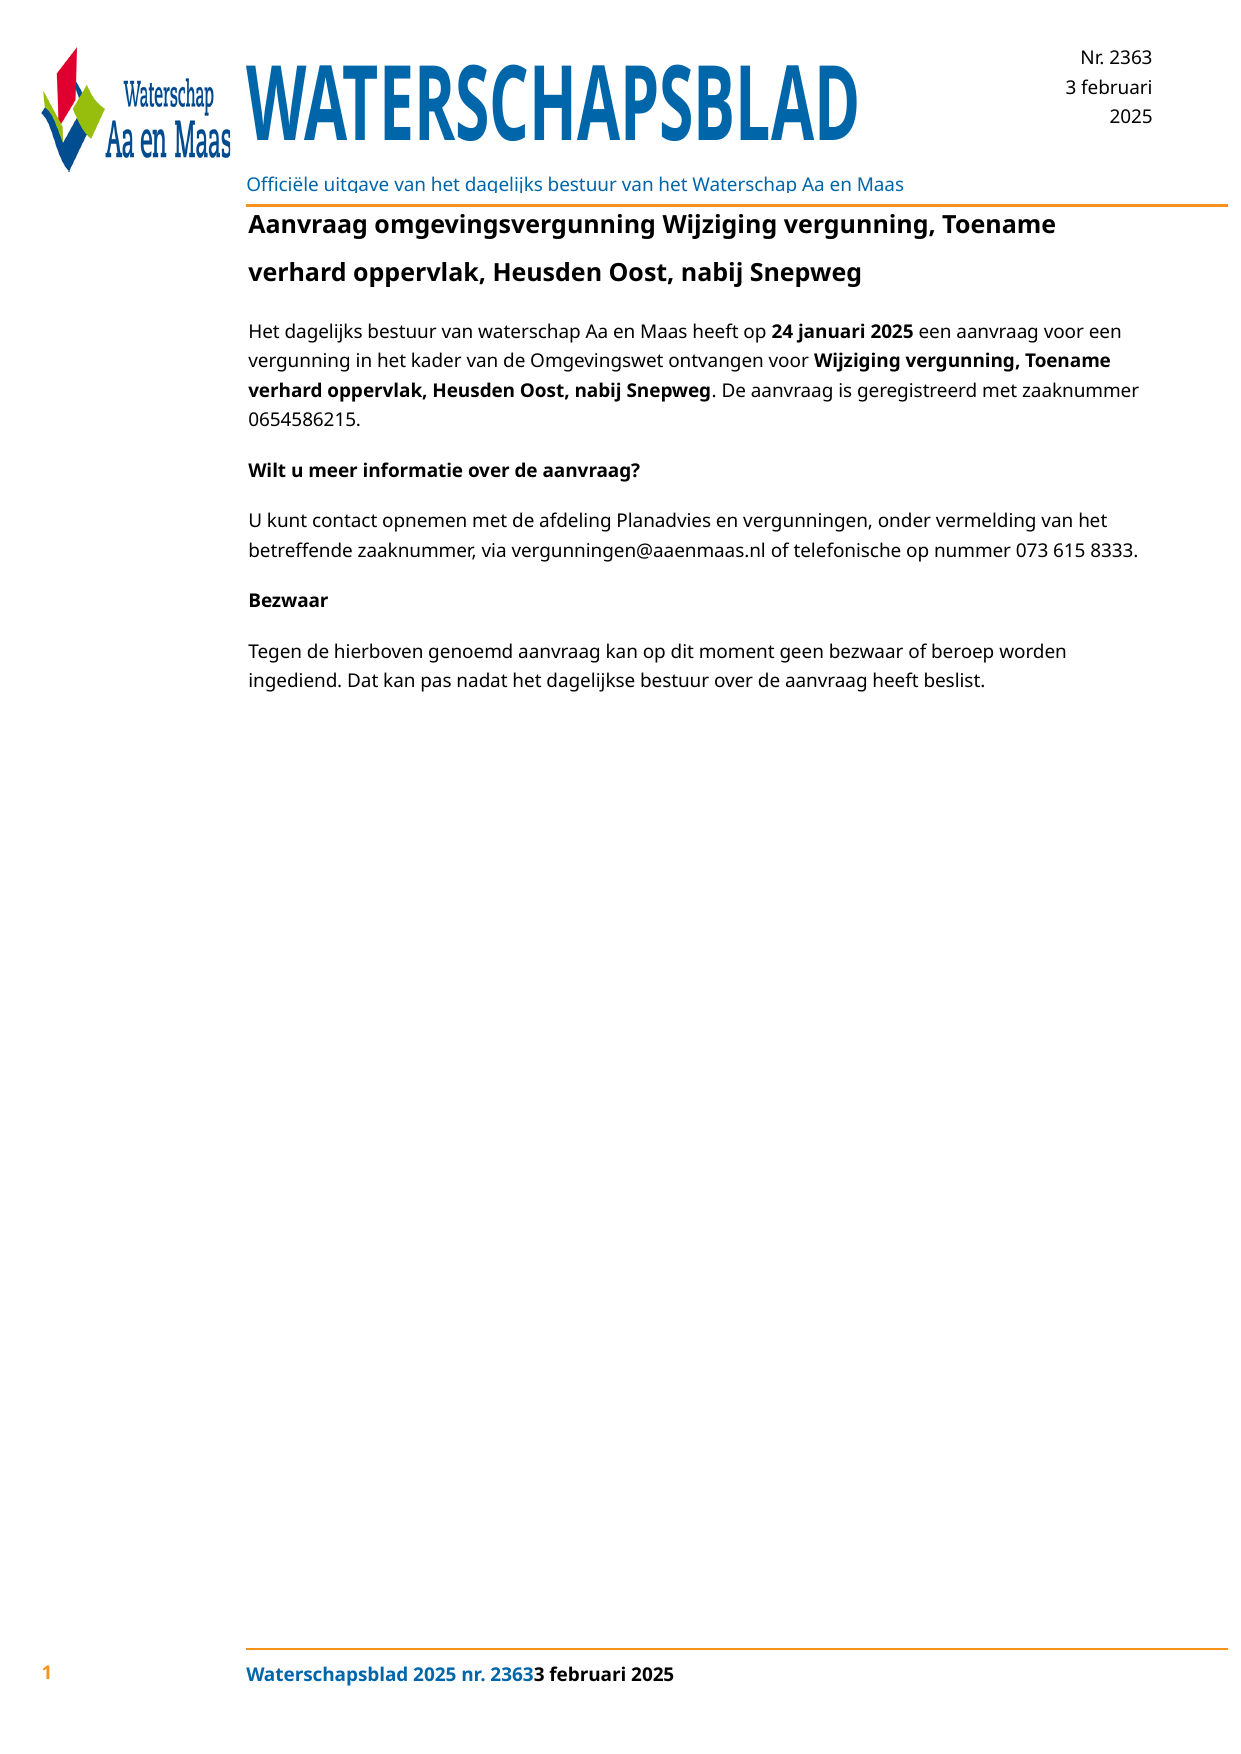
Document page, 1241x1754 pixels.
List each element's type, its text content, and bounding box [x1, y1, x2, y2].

text Wilt u meer informatie over de aanvraag? [248, 457, 1152, 483]
text Aanvraag omgevingsvergunning Wijziging vergunning, Toename verhard oppervlak, Heusden Oost, nabij Snepweg [248, 207, 1152, 288]
text U kunt contact opnemen met de afdeling Planadvies en vergunningen, onder vermelding van het betreffende zaaknummer, via vergunningen@aaenmaas.nl of telefonische op nummer 073 615 8333. [248, 507, 1152, 563]
text Het dagelijks bestuur van waterschap Aa en Maas heeft op 24 januari 2025 een aanvraag voor een vergunning in het kader van de Omgevingswet ontvangen voor Wijziging vergunning, Toename verhard oppervlak, Heusden Oost, nabij Snepweg. De aanvraag is geregistreerd met zaaknummer 0654586215. [248, 318, 1152, 432]
text Bezwaar [248, 587, 1152, 613]
picture [41, 47, 231, 172]
text Tegen de hierboven genoemd aanvraag kan op dit moment geen bezwaar of beroep worden ingediend. Dat kan pas nadat het dagelijkse bestuur over de aanvraag heeft beslist. [248, 638, 1152, 693]
